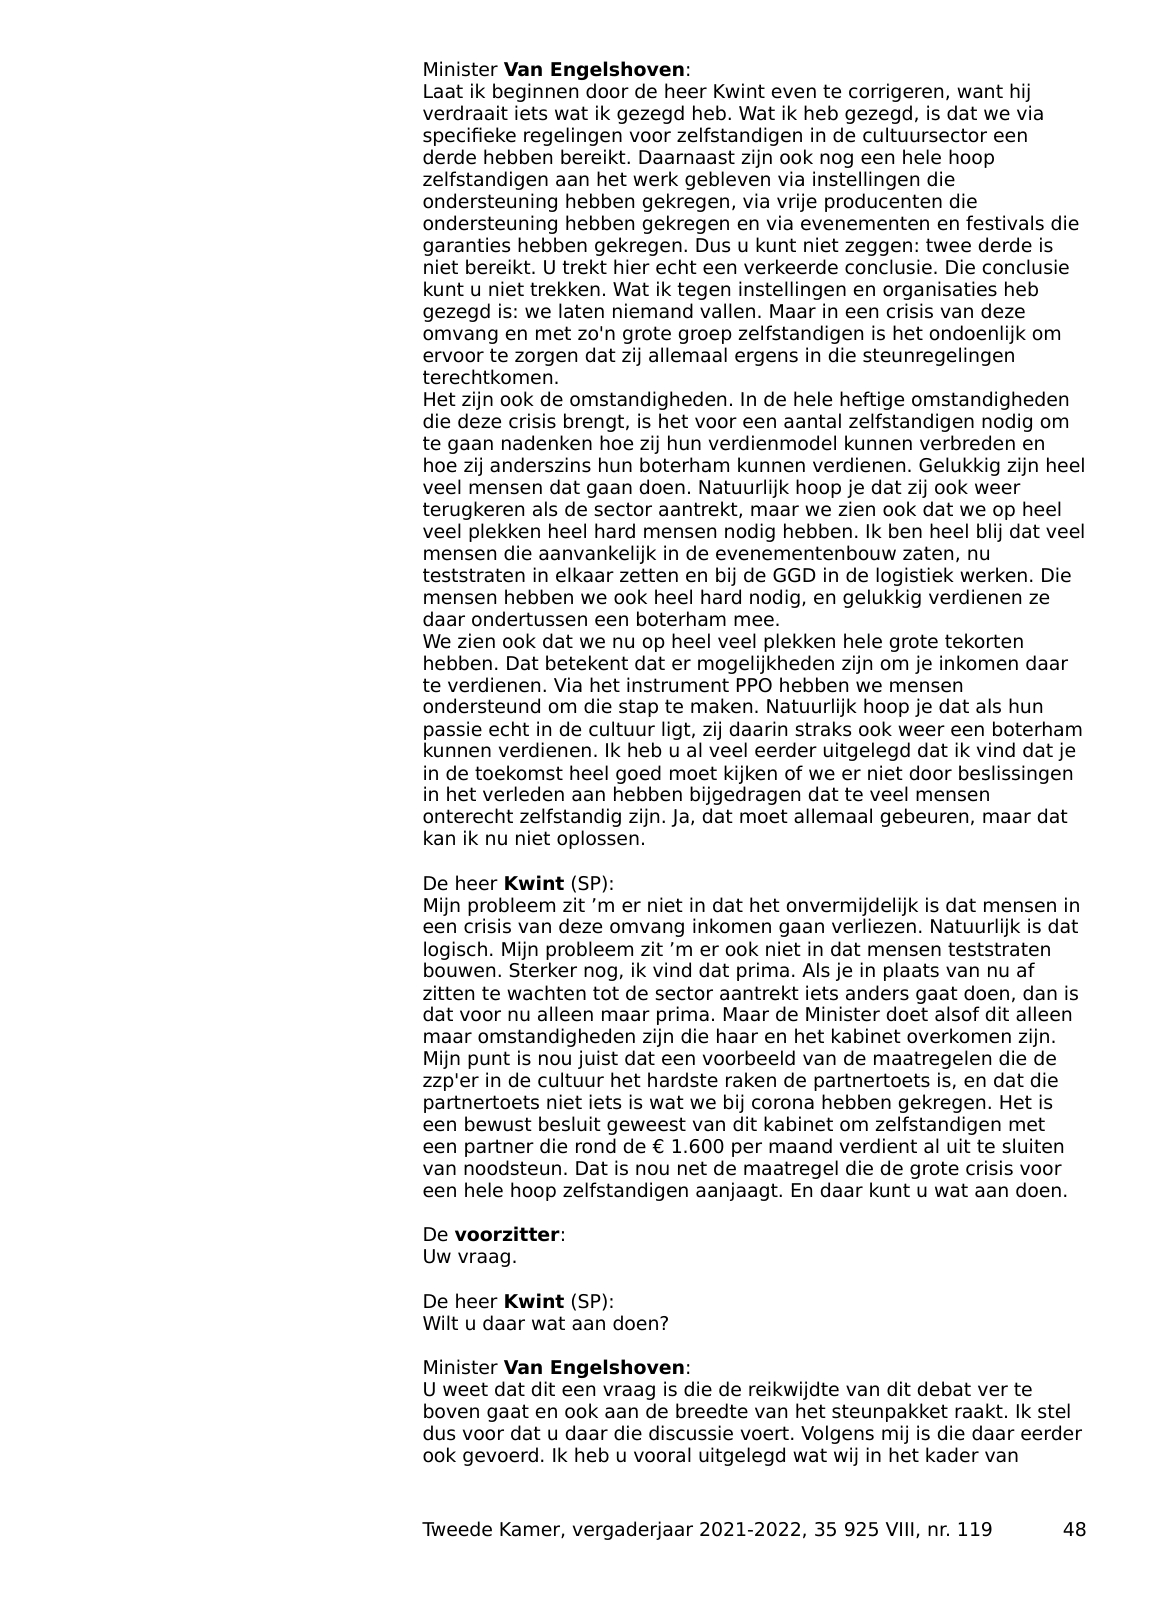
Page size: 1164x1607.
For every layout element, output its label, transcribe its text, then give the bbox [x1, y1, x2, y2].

text Mijn probleem zit ’m er niet in dat het onvermijdelijk is dat mensen in een crisis van deze omvang inkomen gaan verliezen. Natuurlijk is dat logisch. Mijn probleem zit ’m er ook niet in dat mensen teststraten bouwen. Sterker nog, ik vind dat prima. Als je in plaats van nu af zitten te wachten tot de sector aantrekt iets anders gaat doen, dan is dat voor nu alleen maar prima. Maar de Minister doet alsof dit alleen maar omstandigheden zijn die haar en het kabinet overkomen zijn. Mijn punt is nou juist dat een voorbeeld van de maatregelen die de zzp'er in de cultuur het hardste raken de partnertoets is, en dat die partnertoets niet iets is wat we bij corona hebben gekregen. Het is een bewust besluit geweest van dit kabinet om zelfstandigen met een partner die rond de € 1.600 per maand verdient al uit te sluiten van noodsteun. Dat is nou net de maatregel die de grote crisis voor een hele hoop zelfstandigen aanjaagt. En daar kunt u wat aan doen. [422, 894, 1087, 1202]
text Uw vraag. [422, 1246, 1087, 1268]
text Het zijn ook de omstandigheden. In de hele heftige omstandigheden die deze crisis brengt, is het voor een aantal zelfstandigen nodig om te gaan nadenken hoe zij hun verdienmodel kunnen verbreden en hoe zij anderszins hun boterham kunnen verdienen. Gelukkig zijn heel veel mensen dat gaan doen. Natuurlijk hoop je dat zij ook weer terugkeren als de sector aantrekt, maar we zien ook dat we op heel veel plekken heel hard mensen nodig hebben. Ik ben heel blij dat veel mensen die aanvankelijk in de evenementenbouw zaten, nu teststraten in elkaar zetten en bij de GGD in de logistiek werken. Die mensen hebben we ook heel hard nodig, en gelukkig verdienen ze daar ondertussen een boterham mee. [422, 389, 1087, 631]
text De voorzitter: [422, 1224, 1087, 1246]
text De heer Kwint (SP): [422, 1291, 1087, 1312]
text Minister Van Engelshoven: [422, 59, 1087, 81]
text De heer Kwint (SP): [422, 872, 1087, 894]
text Minister Van Engelshoven: [422, 1357, 1087, 1379]
text Wilt u daar wat aan doen? [422, 1312, 1087, 1334]
text Laat ik beginnen door de heer Kwint even te corrigeren, want hij verdraait iets wat ik gezegd heb. Wat ik heb gezegd, is dat we via specifieke regelingen voor zelfstandigen in de cultuursector een derde hebben bereikt. Daarnaast zijn ook nog een hele hoop zelfstandigen aan het werk gebleven via instellingen die ondersteuning hebben gekregen, via vrije producenten die ondersteuning hebben gekregen en via evenementen en festivals die garanties hebben gekregen. Dus u kunt niet zeggen: twee derde is niet bereikt. U trekt hier echt een verkeerde conclusie. Die conclusie kunt u niet trekken. Wat ik tegen instellingen en organisaties heb gezegd is: we laten niemand vallen. Maar in een crisis van deze omvang en met zo'n grote groep zelfstandigen is het ondoenlijk om ervoor te zorgen dat zij allemaal ergens in die steunregelingen terechtkomen. [422, 81, 1087, 389]
text U weet dat dit een vraag is die de reikwijdte van dit debat ver te boven gaat en ook aan de breedte van het steunpakket raakt. Ik stel dus voor dat u daar die discussie voert. Volgens mij is die daar eerder ook gevoerd. Ik heb u vooral uitgelegd wat wij in het kader van [422, 1379, 1087, 1467]
text We zien ook dat we nu op heel veel plekken hele grote tekorten hebben. Dat betekent dat er mogelijkheden zijn om je inkomen daar te verdienen. Via het instrument PPO hebben we mensen ondersteund om die stap te maken. Natuurlijk hoop je dat als hun passie echt in de cultuur ligt, zij daarin straks ook weer een boterham kunnen verdienen. Ik heb u al veel eerder uitgelegd dat ik vind dat je in de toekomst heel goed moet kijken of we er niet door beslissingen in het verleden aan hebben bijgedragen dat te veel mensen onterecht zelfstandig zijn. Ja, dat moet allemaal gebeuren, maar dat kan ik nu niet oplossen. [422, 631, 1087, 850]
